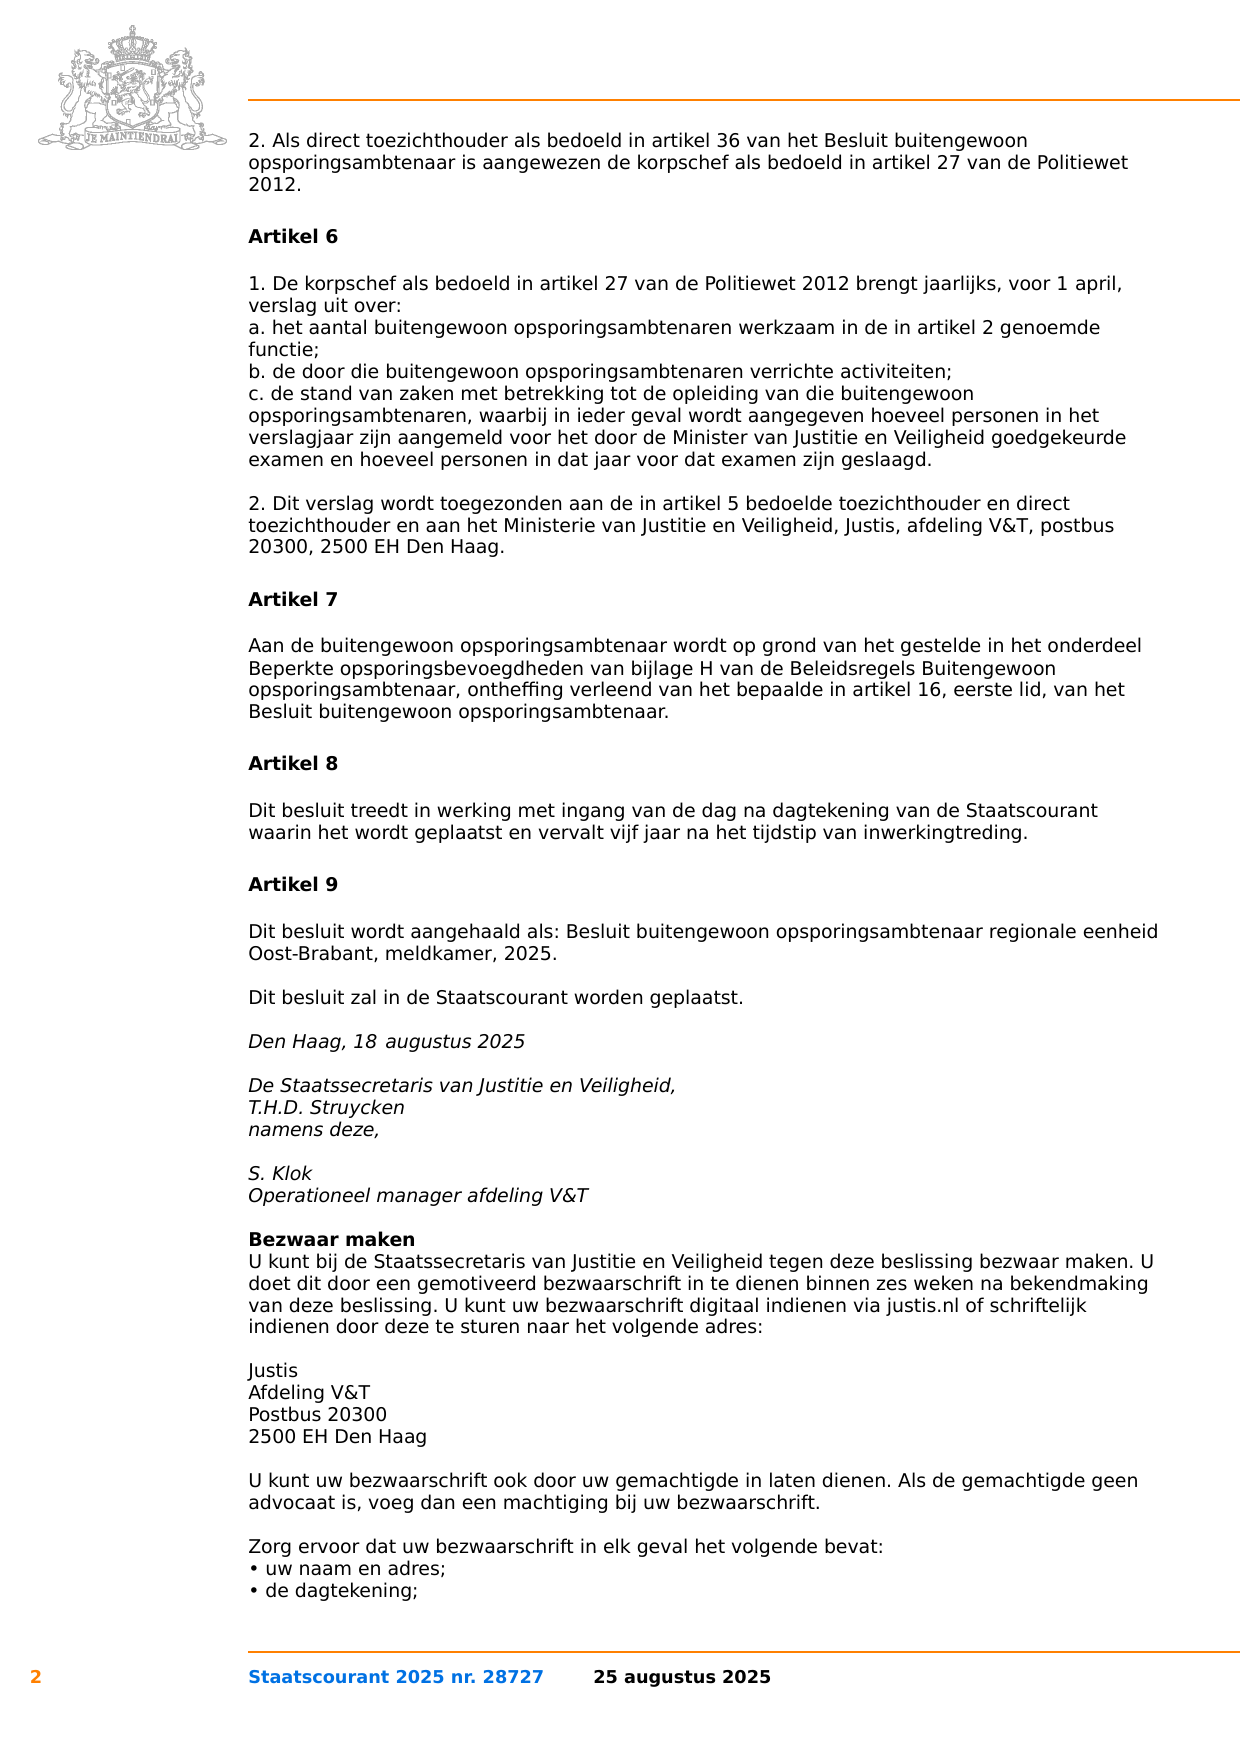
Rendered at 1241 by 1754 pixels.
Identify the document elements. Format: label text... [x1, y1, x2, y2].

text c. de stand van zaken met betrekking tot de opleiding van die buitengewoon opsporingsambtenaren, waarbij in ieder geval wordt aangegeven hoeveel personen in het verslagjaar zijn aangemeld voor het door de Minister van Justitie en Veiligheid goedgekeurde examen en hoeveel personen in dat jaar voor dat examen zijn geslaagd. [248, 383, 1163, 471]
text 1. De korpschef als bedoeld in artikel 27 van de Politiewet 2012 brengt jaarlijks, voor 1 april, verslag uit over: [248, 273, 1163, 317]
text Postbus 20300 [248, 1404, 1163, 1426]
text 2. Als direct toezichthouder als bedoeld in artikel 36 van het Besluit buitengewoon opsporingsambtenaar is aangewezen de korpschef als bedoeld in artikel 27 van de Politiewet 2012. [248, 130, 1163, 196]
text 2. Dit verslag wordt toegezonden aan de in artikel 5 bedoelde toezichthouder en direct toezichthouder en aan het Ministerie van Justitie en Veiligheid, Justis, afdeling V&T, postbus 20300, 2500 EH Den Haag. [248, 492, 1163, 558]
text • uw naam en adres; [248, 1558, 1163, 1580]
text Aan de buitengewoon opsporingsambtenaar wordt op grond van het gestelde in het onderdeel Beperkte opsporingsbevoegdheden van bijlage H van de Beleidsregels Buitengewoon opsporingsambtenaar, ontheffing verleend van het bepaalde in artikel 16, eerste lid, van het Besluit buitengewoon opsporingsambtenaar. [248, 635, 1163, 723]
text U kunt bij de Staatssecretaris van Justitie en Veiligheid tegen deze beslissing bezwaar maken. U doet dit door een gemotiveerd bezwaarschrift in te dienen binnen zes weken na bekendmaking van deze beslissing. U kunt uw bezwaarschrift digitaal indienen via justis.nl of schriftelijk indienen door deze te sturen naar het volgende adres: [248, 1251, 1163, 1338]
text • de dagtekening; [248, 1580, 1163, 1602]
subtitle Artikel 7 [248, 588, 1163, 610]
text Zorg ervoor dat uw bezwaarschrift in elk geval het volgende bevat: [248, 1536, 1163, 1558]
picture [38, 25, 227, 150]
text Dit besluit treedt in werking met ingang van de dag na dagtekening van de Staatscourant waarin het wordt geplaatst en vervalt vijf jaar na het tijdstip van inwerkingtreding. [248, 800, 1163, 844]
text Dit besluit wordt aangehaald als: Besluit buitengewoon opsporingsambtenaar regionale eenheid Oost-Brabant, meldkamer, 2025. [248, 921, 1163, 965]
text Bezwaar maken [248, 1228, 1163, 1251]
subtitle Artikel 6 [248, 226, 1163, 248]
text Den Haag, 18 augustus 2025 [248, 1031, 1163, 1053]
text 2500 EH Den Haag [248, 1426, 1163, 1448]
subtitle Artikel 8 [248, 753, 1163, 775]
text Justis [248, 1360, 1163, 1382]
text Dit besluit zal in de Staatscourant worden geplaatst. [248, 987, 1163, 1009]
text a. het aantal buitengewoon opsporingsambtenaren werkzaam in de in artikel 2 genoemde functie; [248, 317, 1163, 361]
subtitle Artikel 9 [248, 874, 1163, 896]
text Afdeling V&T [248, 1382, 1163, 1404]
text U kunt uw bezwaarschrift ook door uw gemachtigde in laten dienen. Als de gemachtigde geen advocaat is, voeg dan een machtiging bij uw bezwaarschrift. [248, 1470, 1163, 1514]
text b. de door die buitengewoon opsporingsambtenaren verrichte activiteiten; [248, 361, 1163, 383]
text De Staatssecretaris van Justitie en Veiligheid, T.H.D. Struycken namens deze, S. Klok Operationeel manager afdeling V&T [248, 1075, 1163, 1207]
